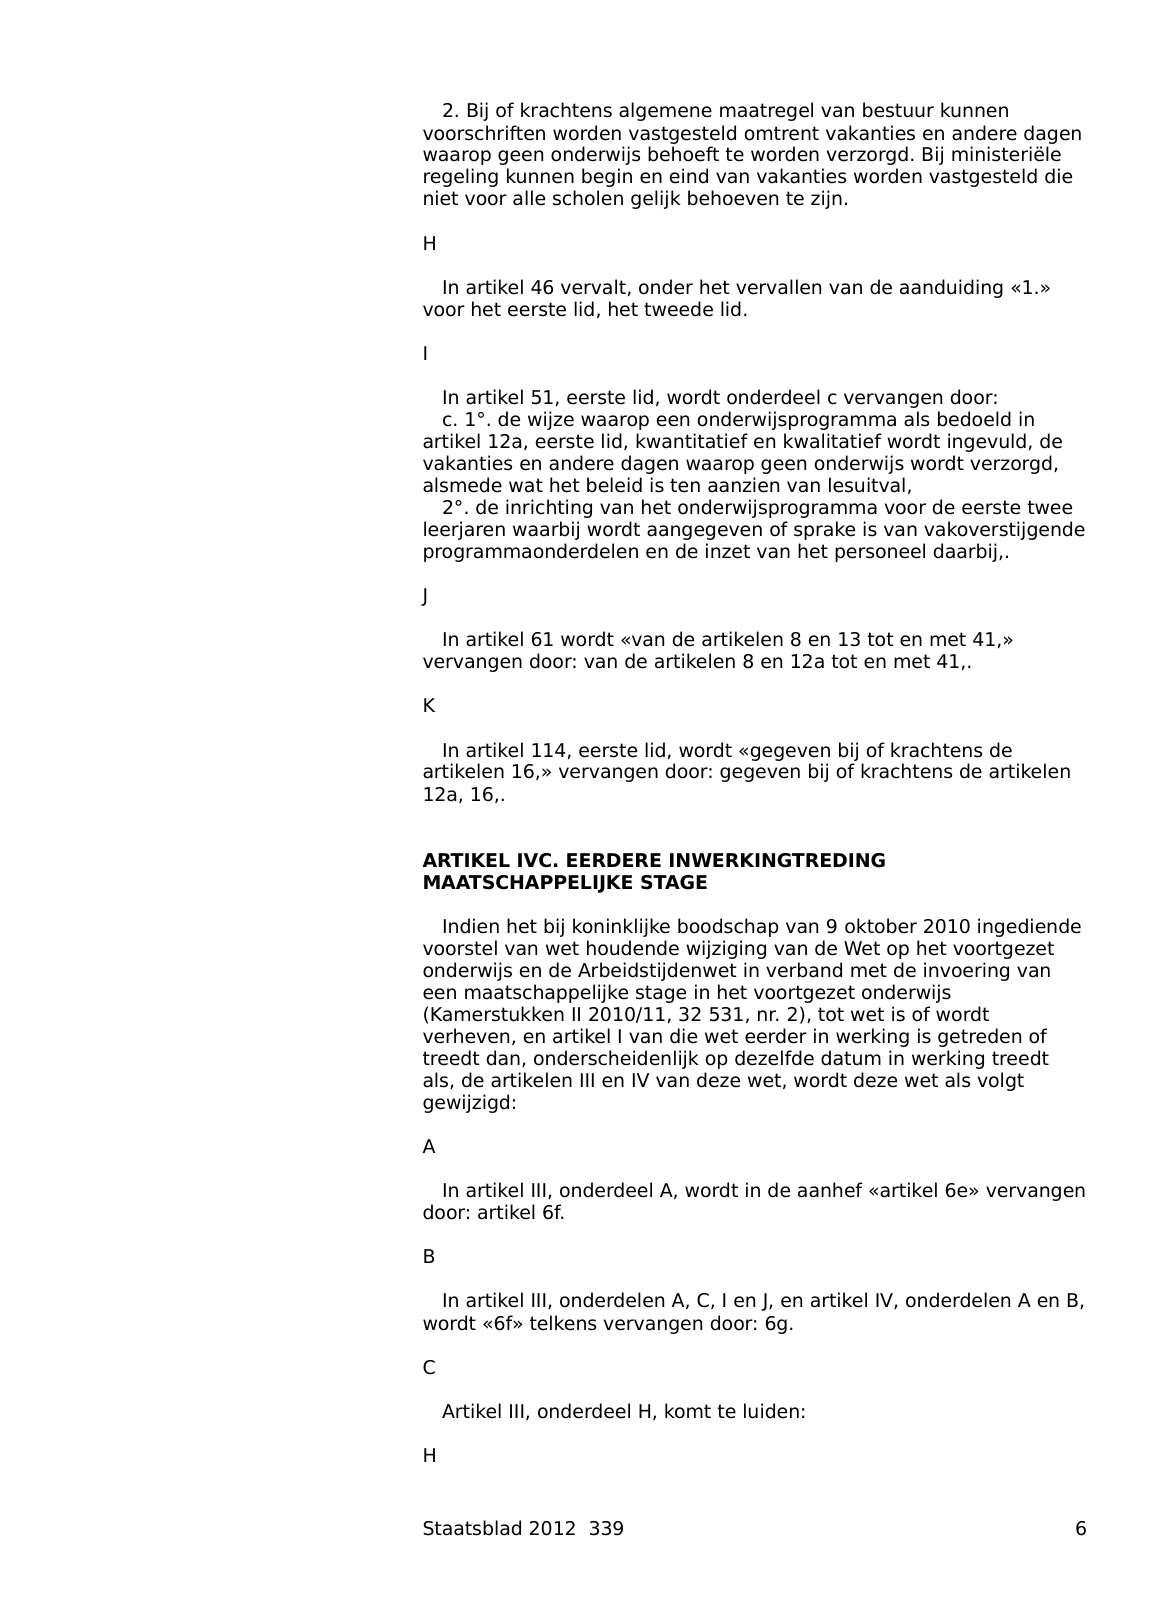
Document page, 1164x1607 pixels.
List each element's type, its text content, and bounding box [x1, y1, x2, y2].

text J [422, 585, 1087, 607]
text I [422, 343, 1087, 365]
text 2°. de inrichting van het onderwijsprogramma voor de eerste twee leerjaren waarbij wordt aangegeven of sprake is van vakoverstijgende programmaonderdelen en de inzet van het personeel daarbij,. [422, 497, 1087, 563]
text In artikel 114, eerste lid, wordt «gegeven bij of krachtens de artikelen 16,» vervangen door: gegeven bij of krachtens de artikelen 12a, 16,. [422, 739, 1087, 805]
text c. 1°. de wijze waarop een onderwijsprogramma als bedoeld in artikel 12a, eerste lid, kwantitatief en kwalitatief wordt ingevuld, de vakanties en andere dagen waarop geen onderwijs wordt verzorgd, alsmede wat het beleid is ten aanzien van lesuitval, [422, 409, 1087, 497]
text B [422, 1246, 1087, 1268]
text Artikel III, onderdeel H, komt te luiden: [422, 1401, 1087, 1423]
text K [422, 695, 1087, 717]
text 2. Bij of krachtens algemene maatregel van bestuur kunnen voorschriften worden vastgesteld omtrent vakanties en andere dagen waarop geen onderwijs behoeft te worden verzorgd. Bij ministeriële regeling kunnen begin en eind van vakanties worden vastgesteld die niet voor alle scholen gelijk behoeven te zijn. [422, 100, 1087, 210]
text In artikel III, onderdeel A, wordt in de aanhef «artikel 6e» vervangen door: artikel 6f. [422, 1180, 1087, 1224]
subtitle ARTIKEL IVC. EERDERE INWERKINGTREDING MAATSCHAPPELIJKE STAGE [422, 850, 1087, 894]
text H [422, 232, 1087, 254]
text In artikel III, onderdelen A, C, I en J, en artikel IV, onderdelen A en B, wordt «6f» telkens vervangen door: 6g. [422, 1290, 1087, 1334]
text In artikel 61 wordt «van de artikelen 8 en 13 tot en met 41,» vervangen door: van de artikelen 8 en 12a tot en met 41,. [422, 629, 1087, 673]
text In artikel 46 vervalt, onder het vervallen van de aanduiding «1.» voor het eerste lid, het tweede lid. [422, 277, 1087, 321]
text Indien het bij koninklijke boodschap van 9 oktober 2010 ingediende voorstel van wet houdende wijziging van de Wet op het voortgezet onderwijs en de Arbeidstijdenwet in verband met de invoering van een maatschappelijke stage in het voortgezet onderwijs (Kamerstukken II 2010/11, 32 531, nr. 2), tot wet is of wordt verheven, en artikel I van die wet eerder in werking is getreden of treedt dan, onderscheidenlijk op dezelfde datum in werking treedt als, de artikelen III en IV van deze wet, wordt deze wet als volgt gewijzigd: [422, 916, 1087, 1114]
text A [422, 1136, 1087, 1158]
text C [422, 1357, 1087, 1378]
text In artikel 51, eerste lid, wordt onderdeel c vervangen door: [422, 387, 1087, 409]
text H [422, 1445, 1087, 1467]
